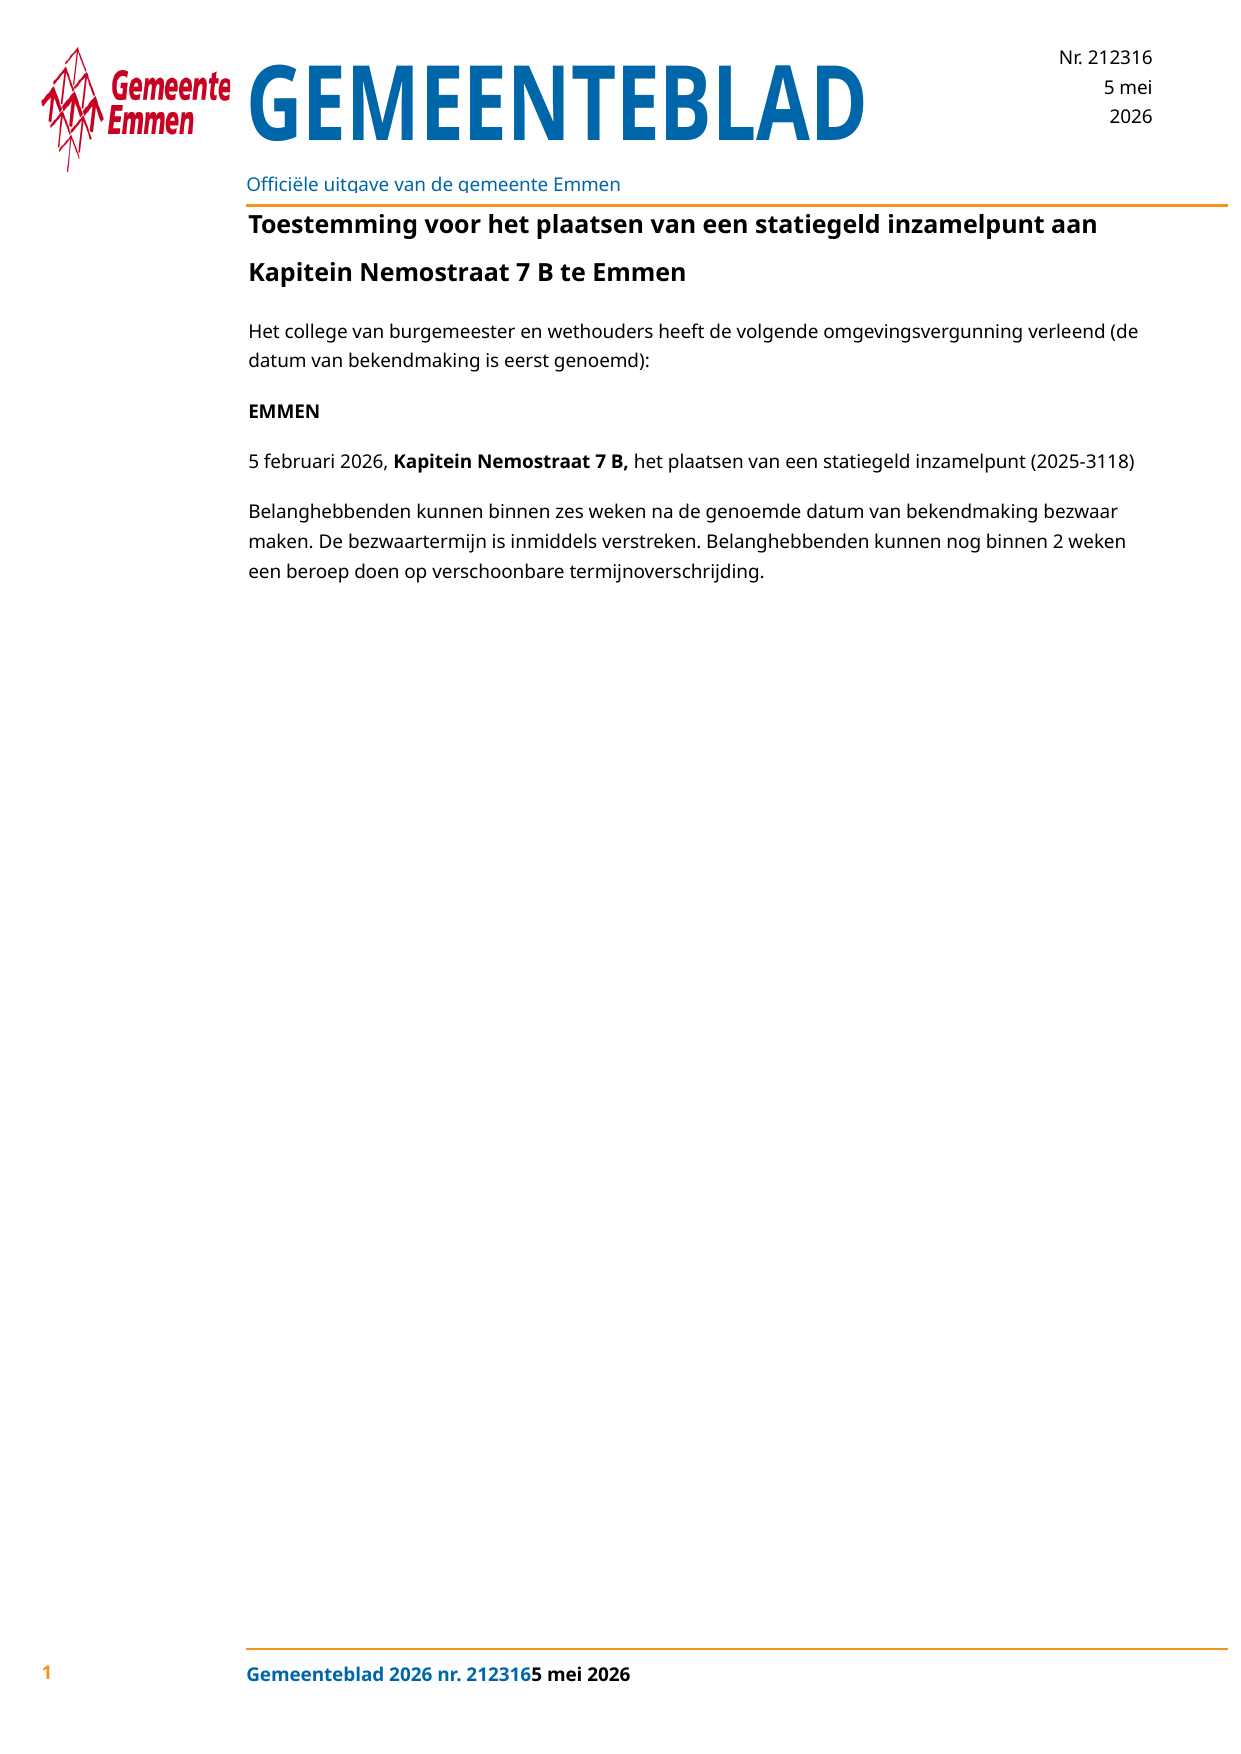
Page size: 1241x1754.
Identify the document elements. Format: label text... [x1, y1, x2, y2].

text Toestemming voor het plaatsen van een statiegeld inzamelpunt aan Kapitein Nemostraat 7 B te Emmen [248, 207, 1152, 288]
text Belanghebbenden kunnen binnen zes weken na de genoemde datum van bekendmaking bezwaar maken. De bezwaartermijn is inmiddels verstreken. Belanghebbenden kunnen nog binnen 2 weken een beroep doen op verschoonbare termijnoverschrijding. [248, 499, 1152, 584]
text EMMEN [248, 398, 1152, 424]
text 5 februari 2026, Kapitein Nemostraat 7 B, het plaatsen van een statiegeld inzamelpunt (2025-3118) [248, 448, 1152, 474]
picture [41, 47, 231, 172]
text Het college van burgemeester en wethouders heeft de volgende omgevingsvergunning verleend (de datum van bekendmaking is eerst genoemd): [248, 318, 1152, 373]
